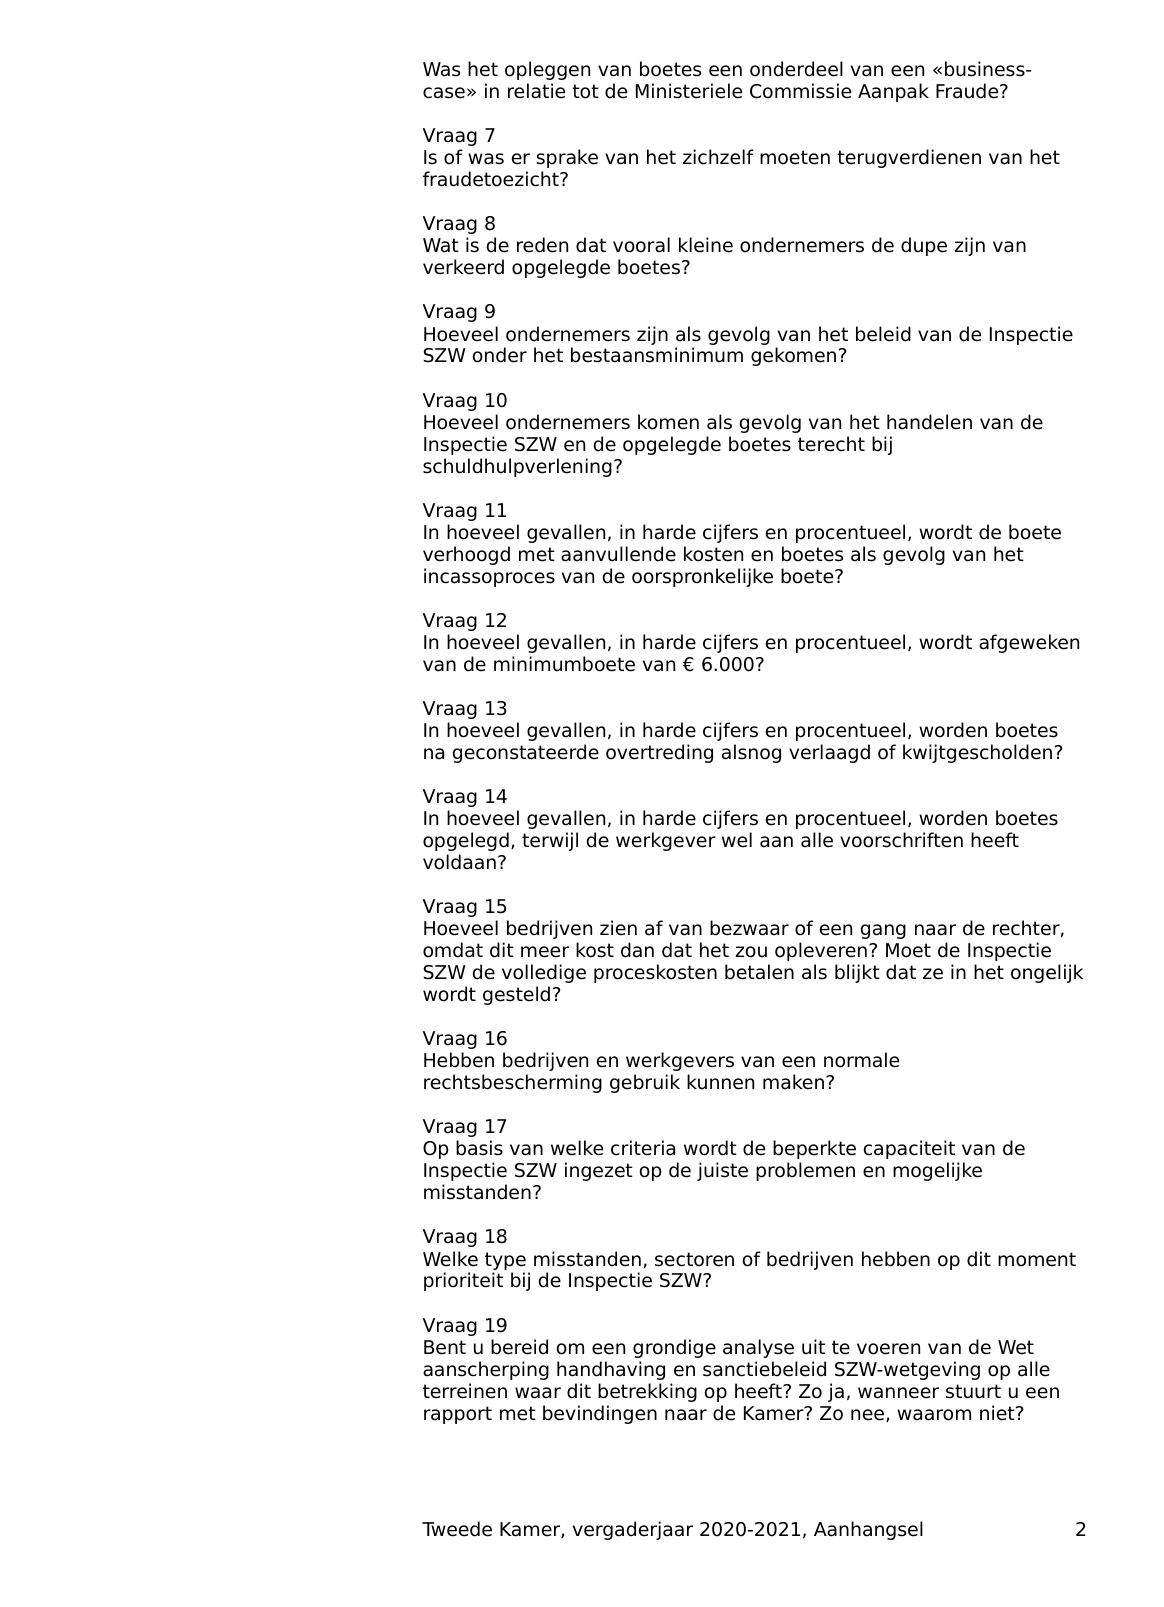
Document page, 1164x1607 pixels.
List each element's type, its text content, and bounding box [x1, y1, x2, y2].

text Vraag 16 [422, 1028, 1087, 1050]
text Vraag 18 [422, 1226, 1087, 1248]
text Vraag 8 [422, 213, 1087, 235]
text Hoeveel ondernemers zijn als gevolg van het beleid van de Inspectie SZW onder het bestaansminimum gekomen? [422, 323, 1087, 367]
text Vraag 14 [422, 786, 1087, 808]
text In hoeveel gevallen, in harde cijfers en procentueel, wordt de boete verhoogd met aanvullende kosten en boetes als gevolg van het incassoproces van de oorspronkelijke boete? [422, 522, 1087, 588]
text Vraag 17 [422, 1116, 1087, 1138]
text Vraag 11 [422, 500, 1087, 522]
text Welke type misstanden, sectoren of bedrijven hebben op dit moment prioriteit bij de Inspectie SZW? [422, 1248, 1087, 1292]
text Hoeveel ondernemers komen als gevolg van het handelen van de Inspectie SZW en de opgelegde boetes terecht bij schuldhulpverlening? [422, 412, 1087, 477]
text Vraag 10 [422, 389, 1087, 412]
text Is of was er sprake van het zichzelf moeten terugverdienen van het fraudetoezicht? [422, 147, 1087, 191]
text Vraag 9 [422, 301, 1087, 323]
text Was het opleggen van boetes een onderdeel van een «business-case» in relatie tot de Ministeriele Commissie Aanpak Fraude? [422, 59, 1087, 103]
text In hoeveel gevallen, in harde cijfers en procentueel, worden boetes opgelegd, terwijl de werkgever wel aan alle voorschriften heeft voldaan? [422, 808, 1087, 874]
text In hoeveel gevallen, in harde cijfers en procentueel, worden boetes na geconstateerde overtreding alsnog verlaagd of kwijtgescholden? [422, 720, 1087, 764]
text Vraag 15 [422, 896, 1087, 918]
text Hoeveel bedrijven zien af van bezwaar of een gang naar de rechter, omdat dit meer kost dan dat het zou opleveren? Moet de Inspectie SZW de volledige proceskosten betalen als blijkt dat ze in het ongelijk wordt gesteld? [422, 918, 1087, 1006]
text Vraag 12 [422, 610, 1087, 632]
text Vraag 13 [422, 698, 1087, 720]
text Vraag 7 [422, 125, 1087, 147]
text Wat is de reden dat vooral kleine ondernemers de dupe zijn van verkeerd opgelegde boetes? [422, 235, 1087, 279]
text Hebben bedrijven en werkgevers van een normale rechtsbescherming gebruik kunnen maken? [422, 1050, 1087, 1094]
text In hoeveel gevallen, in harde cijfers en procentueel, wordt afgeweken van de minimumboete van € 6.000? [422, 632, 1087, 676]
text Bent u bereid om een grondige analyse uit te voeren van de Wet aanscherping handhaving en sanctiebeleid SZW-wetgeving op alle terreinen waar dit betrekking op heeft? Zo ja, wanneer stuurt u een rapport met bevindingen naar de Kamer? Zo nee, waarom niet? [422, 1337, 1087, 1424]
text Op basis van welke criteria wordt de beperkte capaciteit van de Inspectie SZW ingezet op de juiste problemen en mogelijke misstanden? [422, 1138, 1087, 1204]
text Vraag 19 [422, 1314, 1087, 1337]
